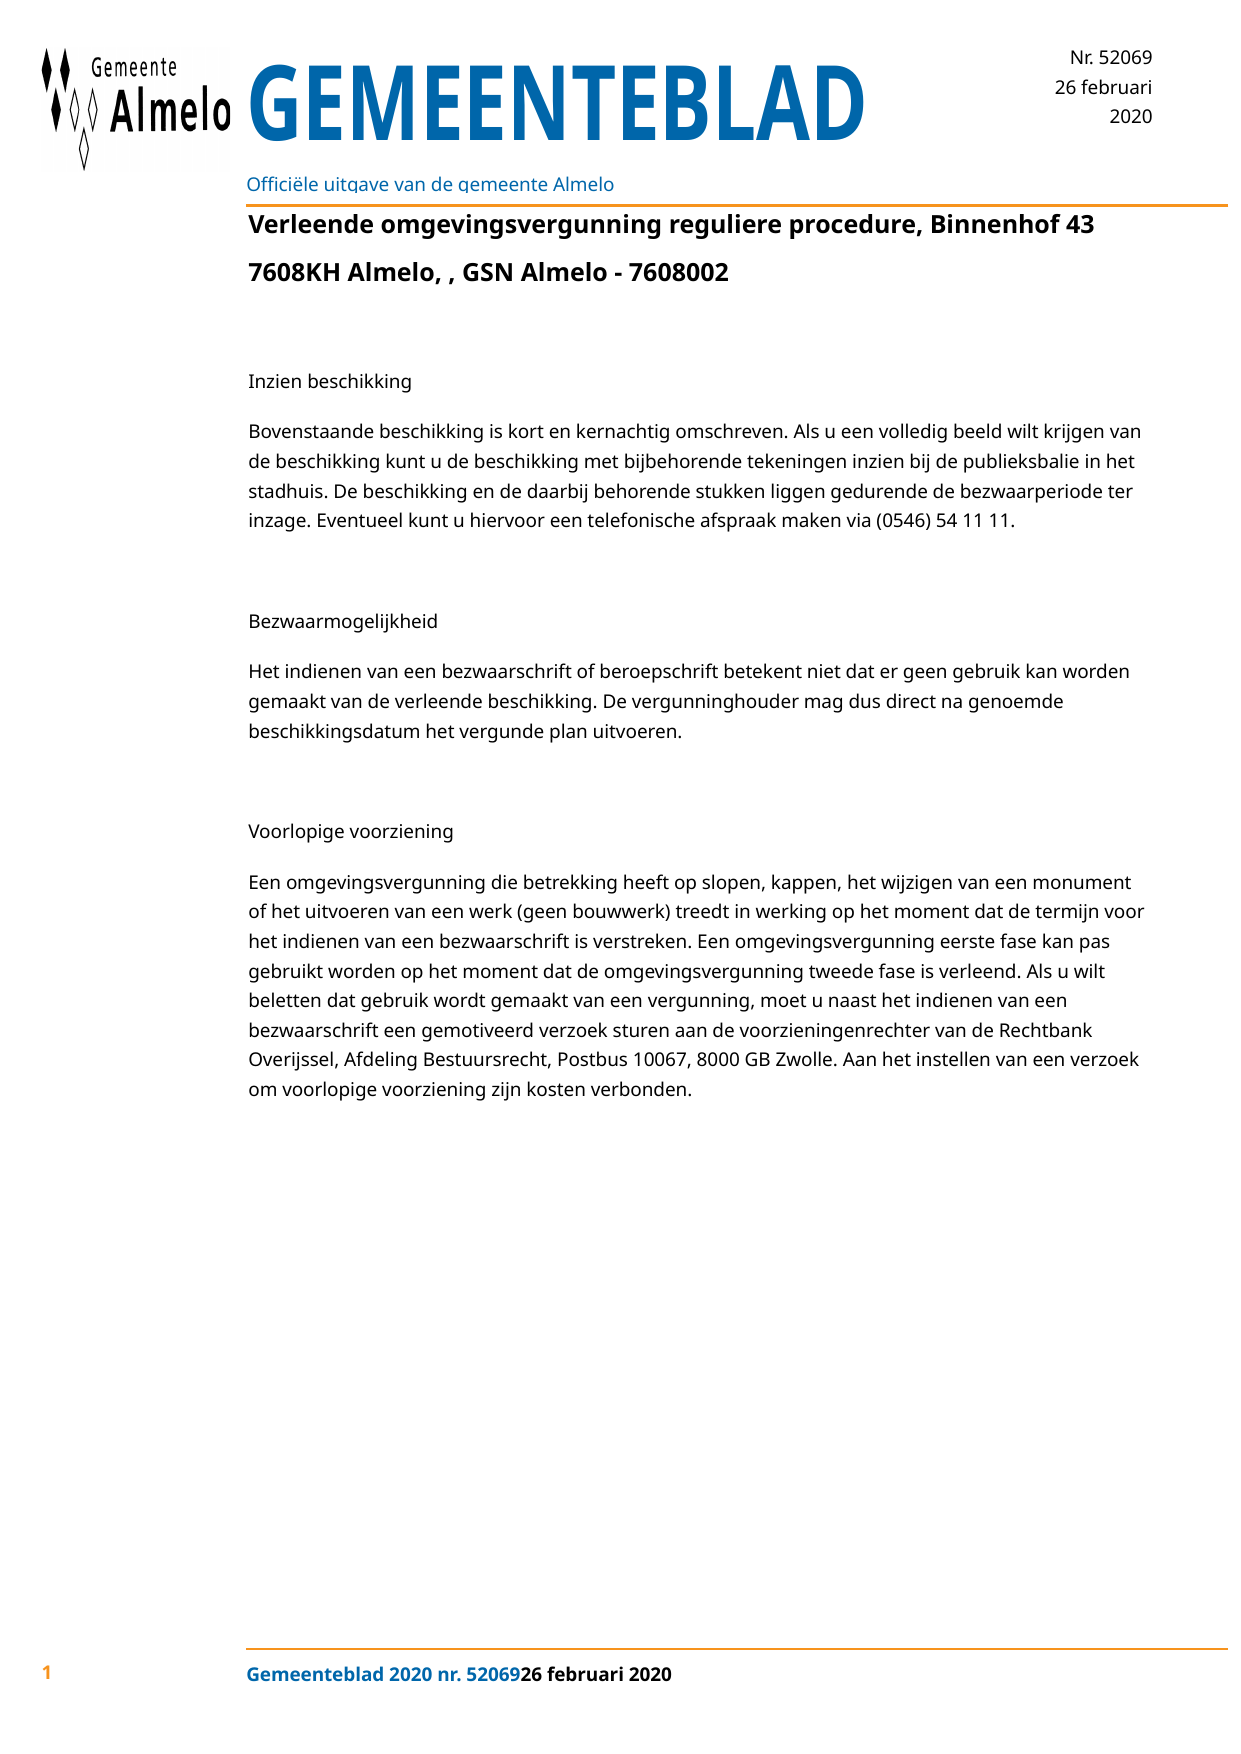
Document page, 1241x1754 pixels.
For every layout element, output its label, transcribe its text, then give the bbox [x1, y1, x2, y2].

text Een omgevingsvergunning die betrekking heeft op slopen, kappen, het wijzigen van een monument of het uitvoeren van een werk (geen bouwwerk) treedt in werking op het moment dat de termijn voor het indienen van een bezwaarschrift is verstreken. Een omgevingsvergunning eerste fase kan pas gebruikt worden op het moment dat de omgevingsvergunning tweede fase is verleend. Als u wilt beletten dat gebruik wordt gemaakt van een vergunning, moet u naast het indienen van een bezwaarschrift een gemotiveerd verzoek sturen aan de voorzieningenrechter van de Rechtbank Overijssel, Afdeling Bestuursrecht, Postbus 10067, 8000 GB Zwolle. Aan het instellen van een verzoek om voorlopige voorziening zijn kosten verbonden. [248, 869, 1152, 1102]
text Het indienen van een bezwaarschrift of beroepschrift betekent niet dat er geen gebruik kan worden gemaakt van de verleende beschikking. De vergunninghouder mag dus direct na genoemde beschikkingsdatum het vergunde plan uitvoeren. [248, 659, 1152, 744]
text Verleende omgevingsvergunning reguliere procedure, Binnenhof 43 7608KH Almelo, , GSN Almelo - 7608002 [248, 207, 1152, 288]
text Voorlopige voorziening [248, 819, 1152, 844]
text Bovenstaande beschikking is kort en kernachtig omschreven. Als u een volledig beeld wilt krijgen van de beschikking kunt u de beschikking met bijbehorende tekeningen inzien bij de publieksbalie in het stadhuis. De beschikking en de daarbij behorende stukken liggen gedurende de bezwaarperiode ter inzage. Eventueel kunt u hiervoor een telefonische afspraak maken via (0546) 54 11 11. [248, 419, 1152, 533]
picture [41, 47, 231, 172]
text Bezwaarmogelijkheid [248, 608, 1152, 634]
text Inzien beschikking [248, 368, 1152, 394]
